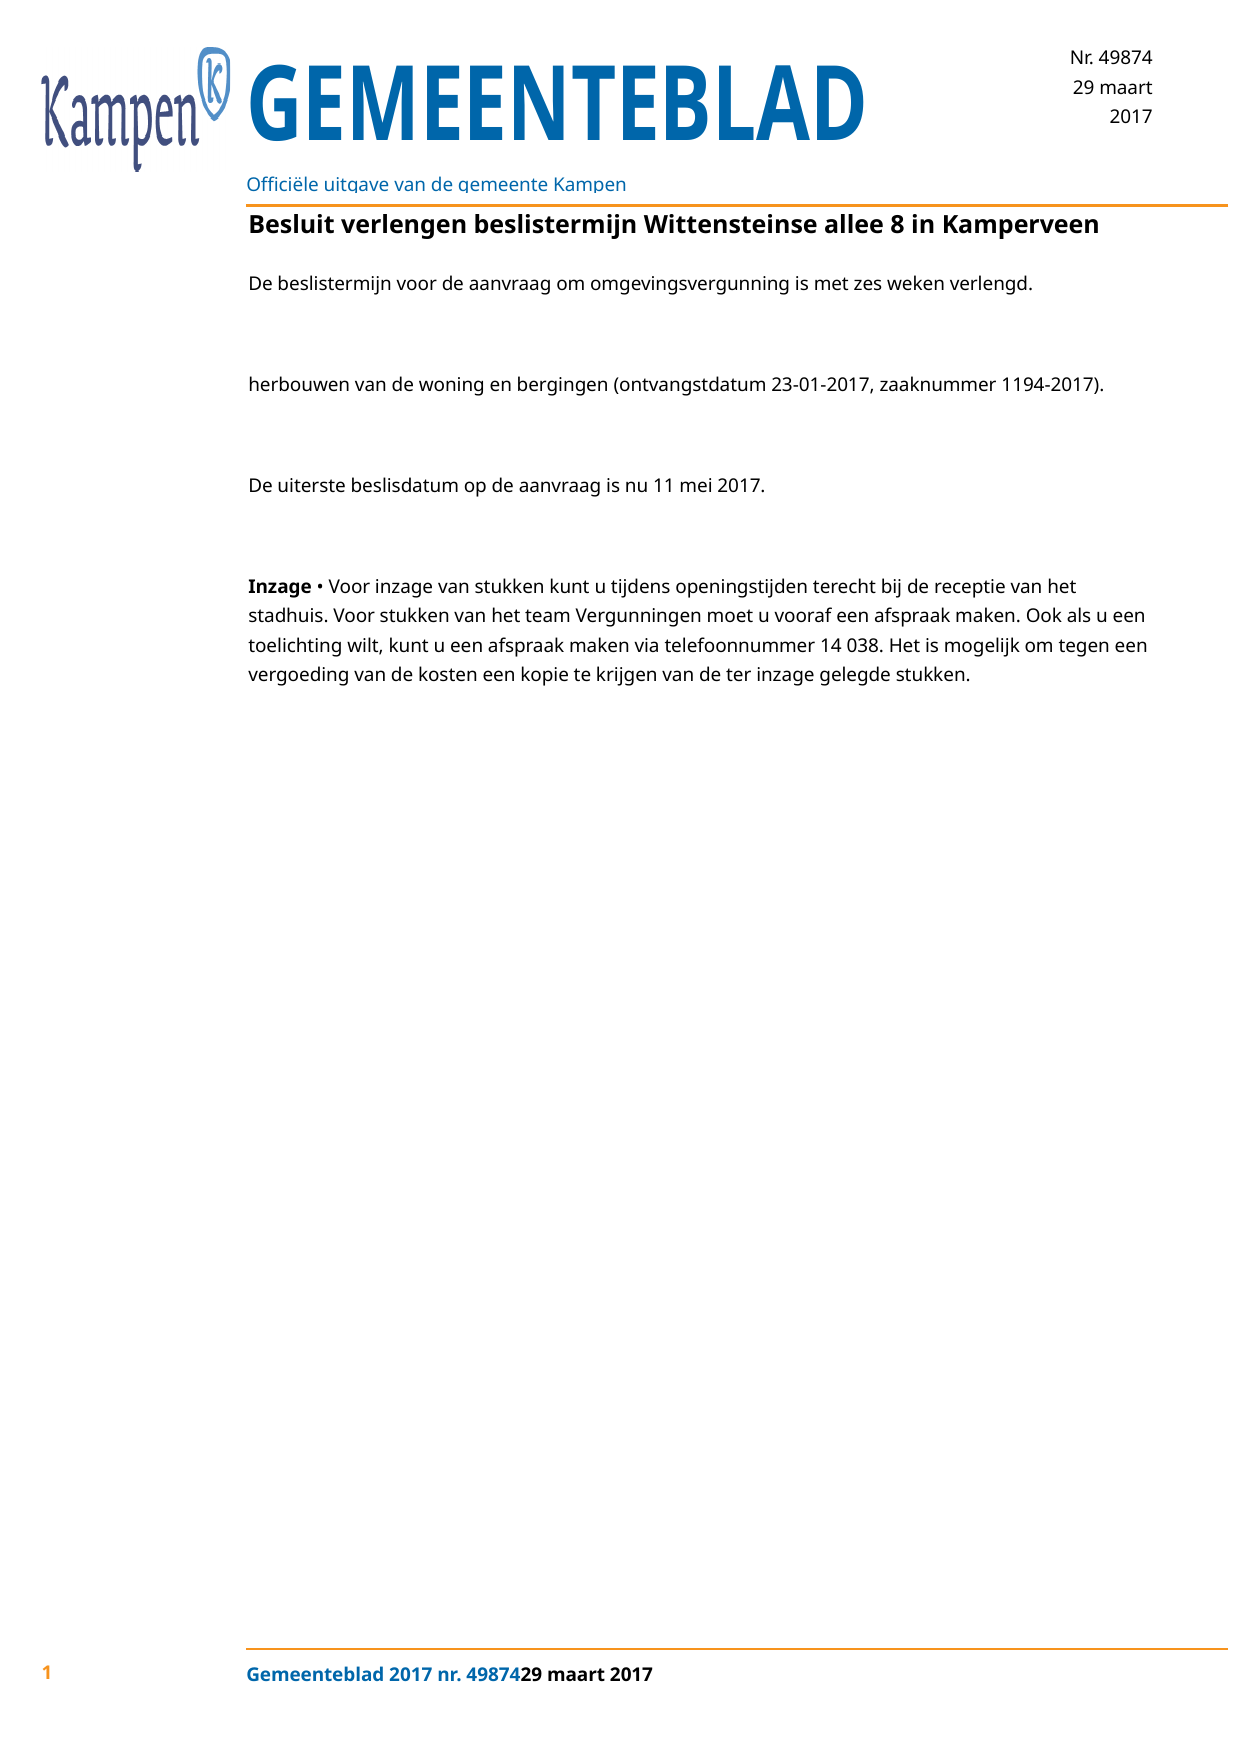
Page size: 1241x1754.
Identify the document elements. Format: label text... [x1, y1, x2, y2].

text Besluit verlengen beslistermijn Wittensteinse allee 8 in Kamperveen [248, 207, 1152, 241]
text De uiterste beslisdatum op de aanvraag is nu 11 mei 2017. [248, 472, 1152, 498]
text Inzage • Voor inzage van stukken kunt u tijdens openingstijden terecht bij de receptie van het stadhuis. Voor stukken van het team Vergunningen moet u vooraf een afspraak maken. Ook als u een toelichting wilt, kunt u een afspraak maken via telefoonnummer 14 038. Het is mogelijk om tegen een vergoeding van de kosten een kopie te krijgen van de ter inzage gelegde stukken. [248, 573, 1152, 687]
picture [41, 47, 231, 172]
text De beslistermijn voor de aanvraag om omgevingsvergunning is met zes weken verlengd. [248, 270, 1152, 296]
text herbouwen van de woning en bergingen (ontvangstdatum 23-01-2017, zaaknummer 1194-2017). [248, 371, 1152, 397]
